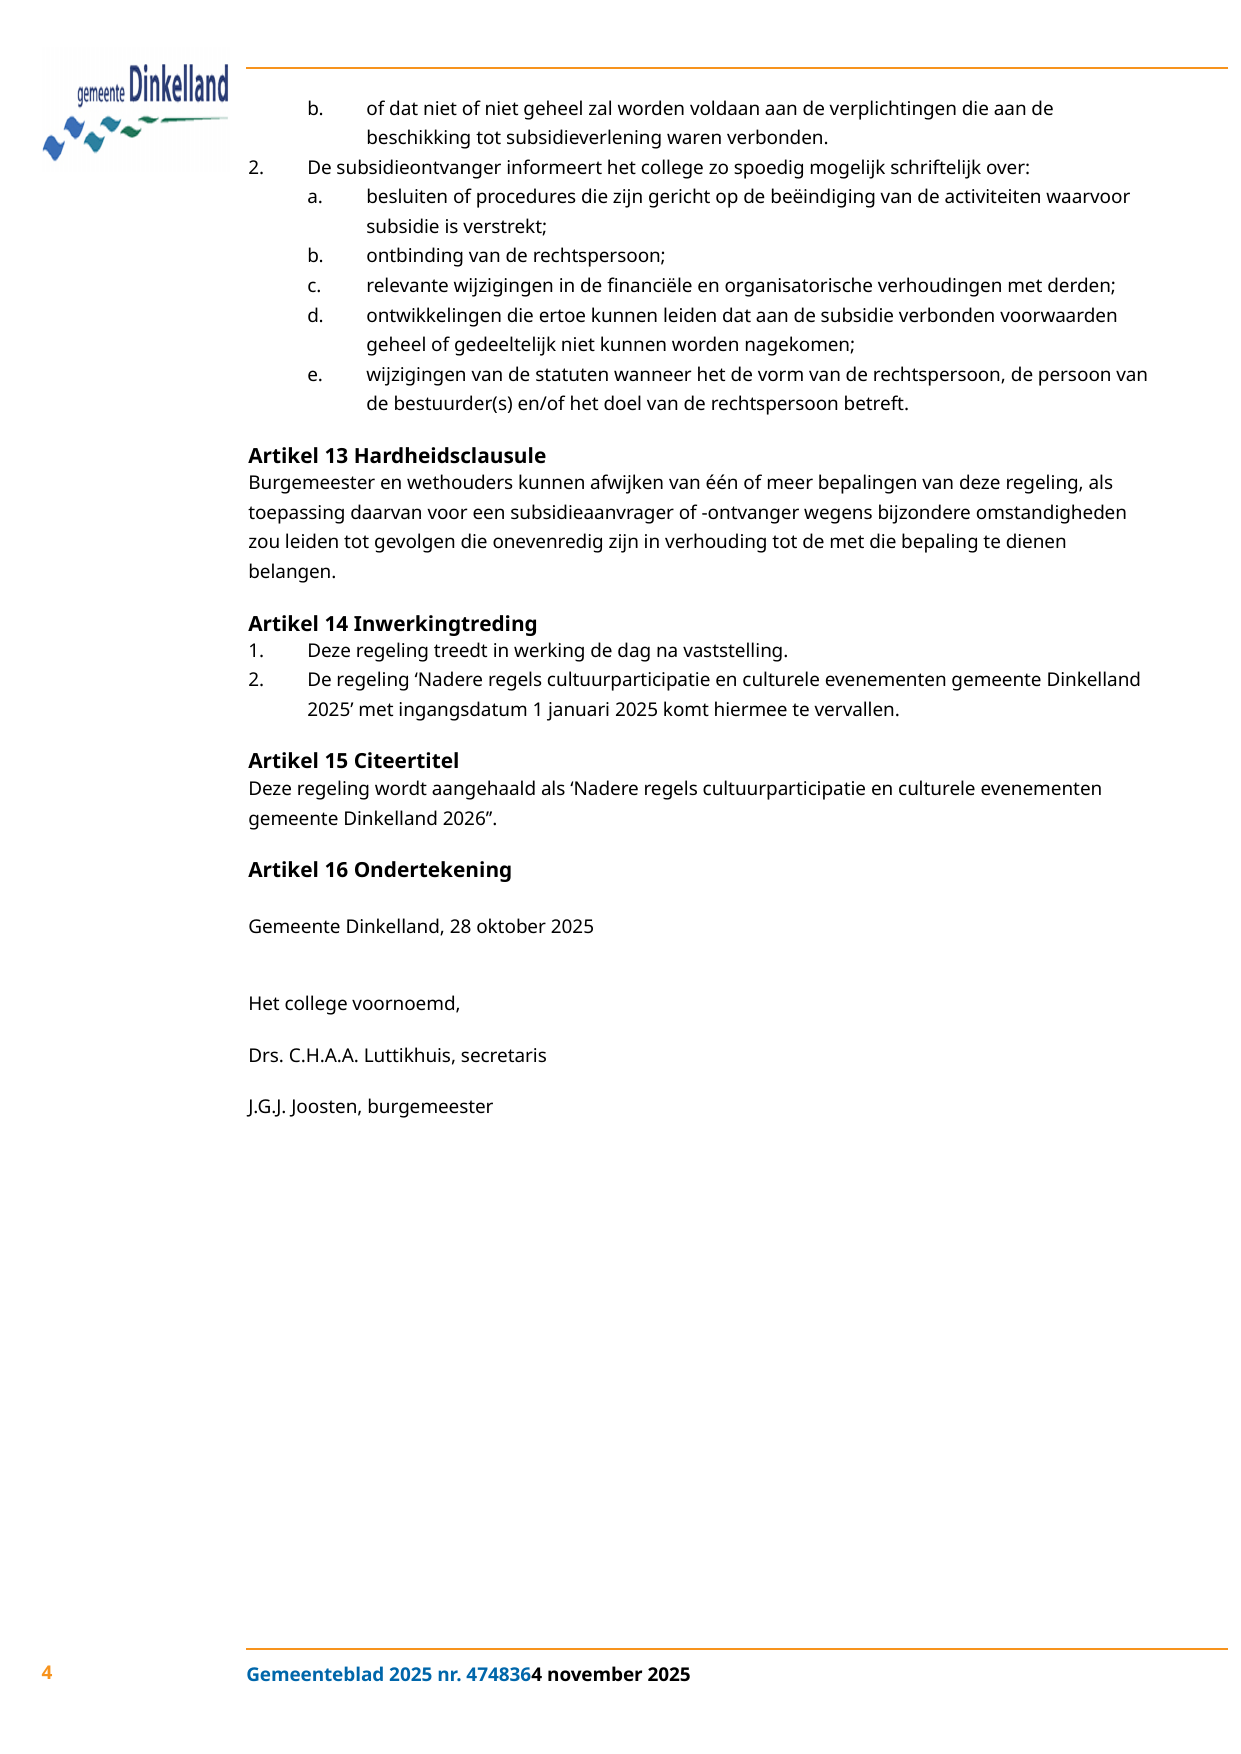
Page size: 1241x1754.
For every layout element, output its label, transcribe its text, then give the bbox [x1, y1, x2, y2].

list wijzigingen van de statuten wanneer het de vorm van de rechtspersoon, de persoon van de bestuurder(s) en/of het doel van de rechtspersoon betreft. [307, 361, 1152, 416]
list relevante wijzigingen in de financiële en organisatorische verhoudingen met derden; [307, 272, 1152, 298]
list De subsidieontvanger informeert het college zo spoedig mogelijk schriftelijk over: [248, 154, 1152, 180]
picture [41, 47, 231, 172]
text Gemeente Dinkelland, 28 oktober 2025 [248, 913, 1152, 939]
text Artikel 15 Citeertitel [248, 747, 1152, 775]
list besluiten of procedures die zijn gericht op de beëindiging van de activiteiten waarvoor subsidie is verstrekt; [307, 183, 1152, 239]
text Artikel 13 Hardheidsclausule [248, 441, 1152, 469]
text Artikel 14 Inwerkingtreding [248, 609, 1152, 637]
list ontbinding van de rechtspersoon; [307, 243, 1152, 268]
text Burgemeester en wethouders kunnen afwijken van één of meer bepalingen van deze regeling, als toepassing daarvan voor een subsidieaanvrager of -ontvanger wegens bijzondere omstandigheden zou leiden tot gevolgen die onevenredig zijn in verhouding tot de met die bepaling te dienen belangen. [248, 469, 1152, 584]
text Drs. C.H.A.A. Luttikhuis, secretaris [248, 1042, 1152, 1067]
list of dat niet of niet geheel zal worden voldaan aan de verplichtingen die aan de beschikking tot subsidieverlening waren verbonden. [307, 95, 1152, 150]
text Artikel 16 Ondertekening [248, 855, 1152, 883]
text Deze regeling wordt aangehaald als ‘Nadere regels cultuurparticipatie en culturele evenementen gemeente Dinkelland 2026’’. [248, 775, 1152, 830]
list De regeling ‘Nadere regels cultuurparticipatie en culturele evenementen gemeente Dinkelland 2025’ met ingangsdatum 1 januari 2025 komt hiermee te vervallen. [248, 667, 1152, 722]
list Deze regeling treedt in werking de dag na vaststelling. [248, 637, 1152, 663]
text J.G.J. Joosten, burgemeester [248, 1093, 1152, 1119]
text Het college voornoemd, [248, 990, 1152, 1016]
list ontwikkelingen die ertoe kunnen leiden dat aan de subsidie verbonden voorwaarden geheel of gedeeltelijk niet kunnen worden nagekomen; [307, 302, 1152, 357]
